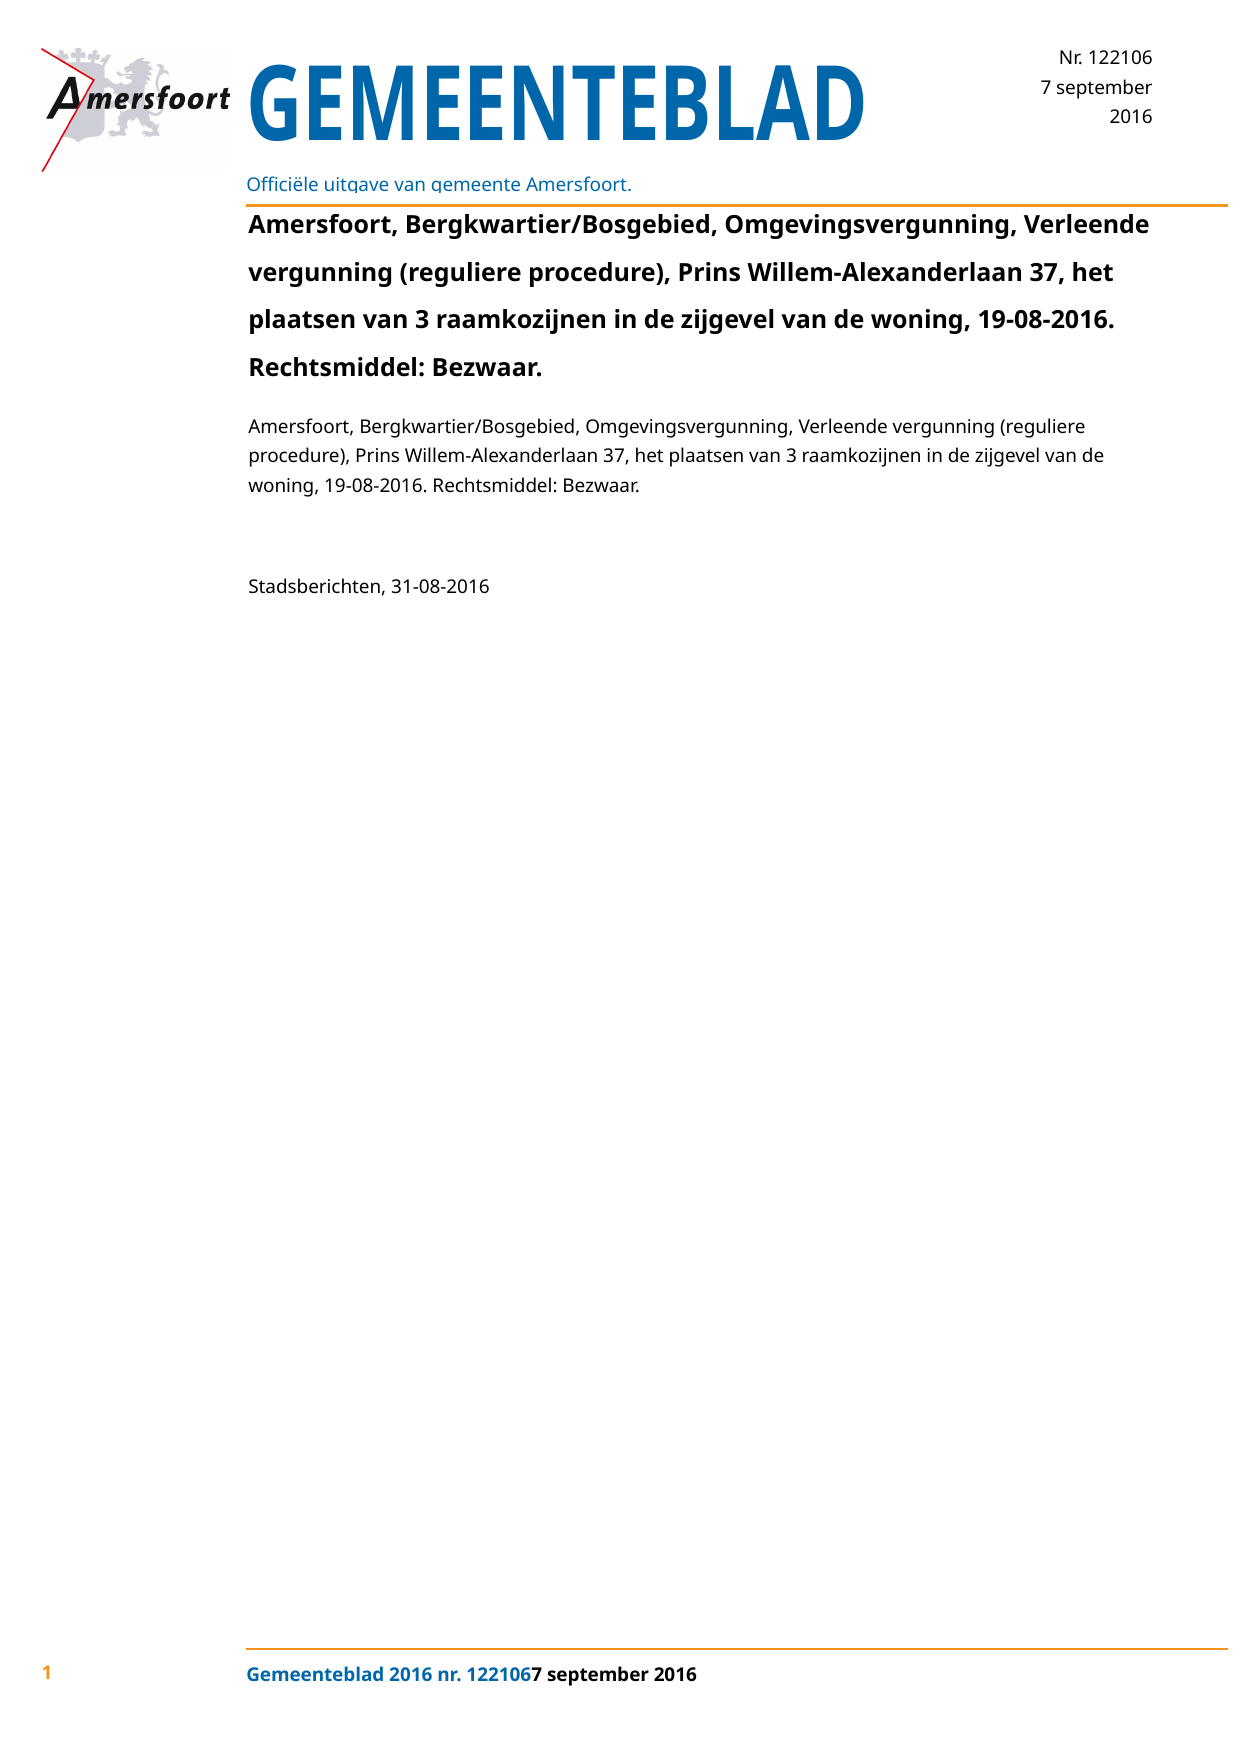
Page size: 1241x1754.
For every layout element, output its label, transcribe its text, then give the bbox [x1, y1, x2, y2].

text Stadsberichten, 31-08-2016 [248, 573, 1152, 599]
picture [41, 47, 231, 172]
text Amersfoort, Bergkwartier/Bosgebied, Omgevingsvergunning, Verleende vergunning (reguliere procedure), Prins Willem-Alexanderlaan 37, het plaatsen van 3 raamkozijnen in de zijgevel van de woning, 19-08-2016. Rechtsmiddel: Bezwaar. [248, 413, 1152, 498]
text Amersfoort, Bergkwartier/Bosgebied, Omgevingsvergunning, Verleende vergunning (reguliere procedure), Prins Willem-Alexanderlaan 37, het plaatsen van 3 raamkozijnen in de zijgevel van de woning, 19-08-2016. Rechtsmiddel: Bezwaar. [248, 207, 1152, 384]
